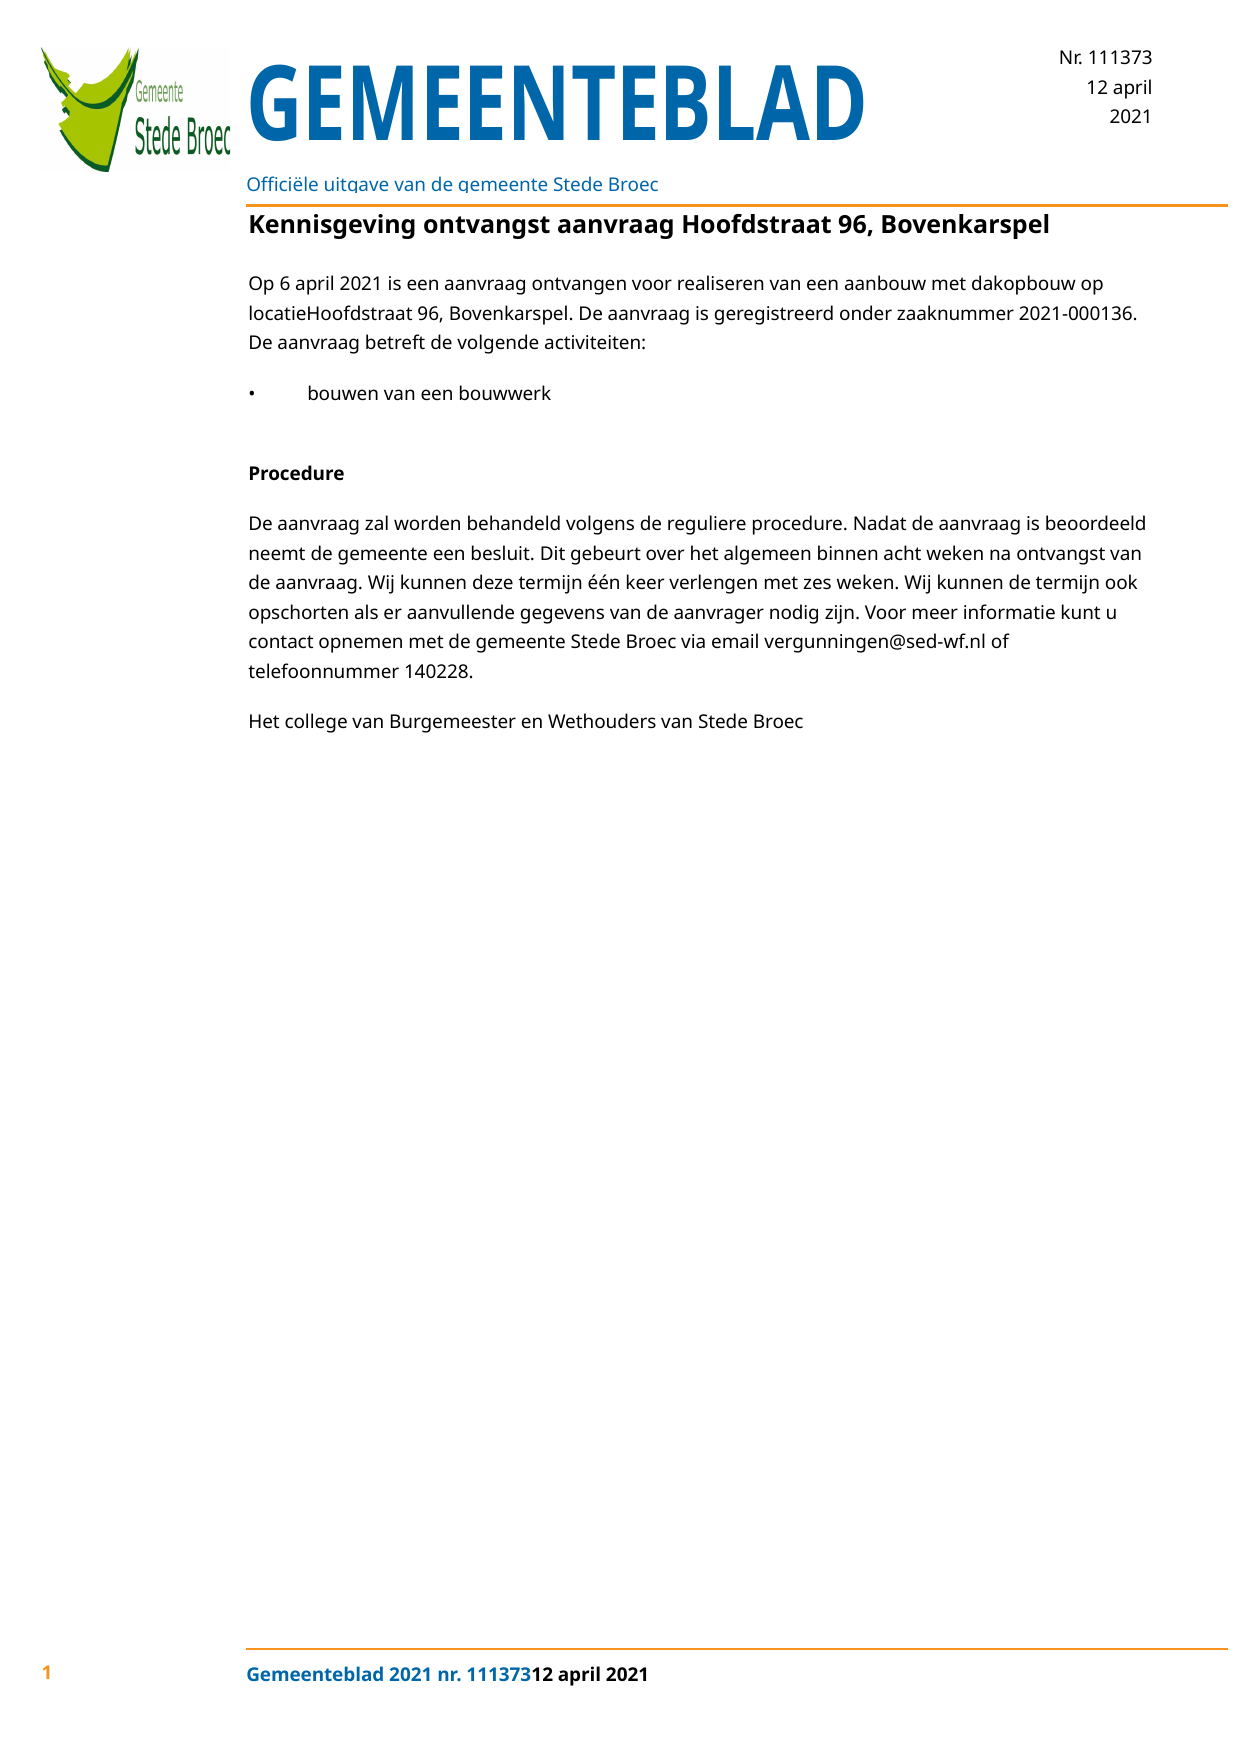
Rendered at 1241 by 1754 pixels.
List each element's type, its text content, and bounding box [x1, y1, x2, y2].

text Kennisgeving ontvangst aanvraag Hoofdstraat 96, Bovenkarspel [248, 207, 1152, 241]
text Op 6 april 2021 is een aanvraag ontvangen voor realiseren van een aanbouw met dakopbouw op locatieHoofdstraat 96, Bovenkarspel. De aanvraag is geregistreerd onder zaaknummer 2021-000136. De aanvraag betreft de volgende activiteiten: [248, 270, 1152, 355]
text Het college van Burgemeester en Wethouders van Stede Broec [248, 709, 1152, 734]
text Procedure [248, 460, 1152, 486]
list bouwen van een bouwwerk [248, 380, 1152, 406]
picture [41, 47, 231, 172]
text De aanvraag zal worden behandeld volgens de reguliere procedure. Nadat de aanvraag is beoordeeld neemt de gemeente een besluit. Dit gebeurt over het algemeen binnen acht weken na ontvangst van de aanvraag. Wij kunnen deze termijn één keer verlengen met zes weken. Wij kunnen de termijn ook opschorten als er aanvullende gegevens van de aanvrager nodig zijn. Voor meer informatie kunt u contact opnemen met de gemeente Stede Broec via email vergunningen@sed-wf.nl of telefoonnummer 140228. [248, 510, 1152, 684]
